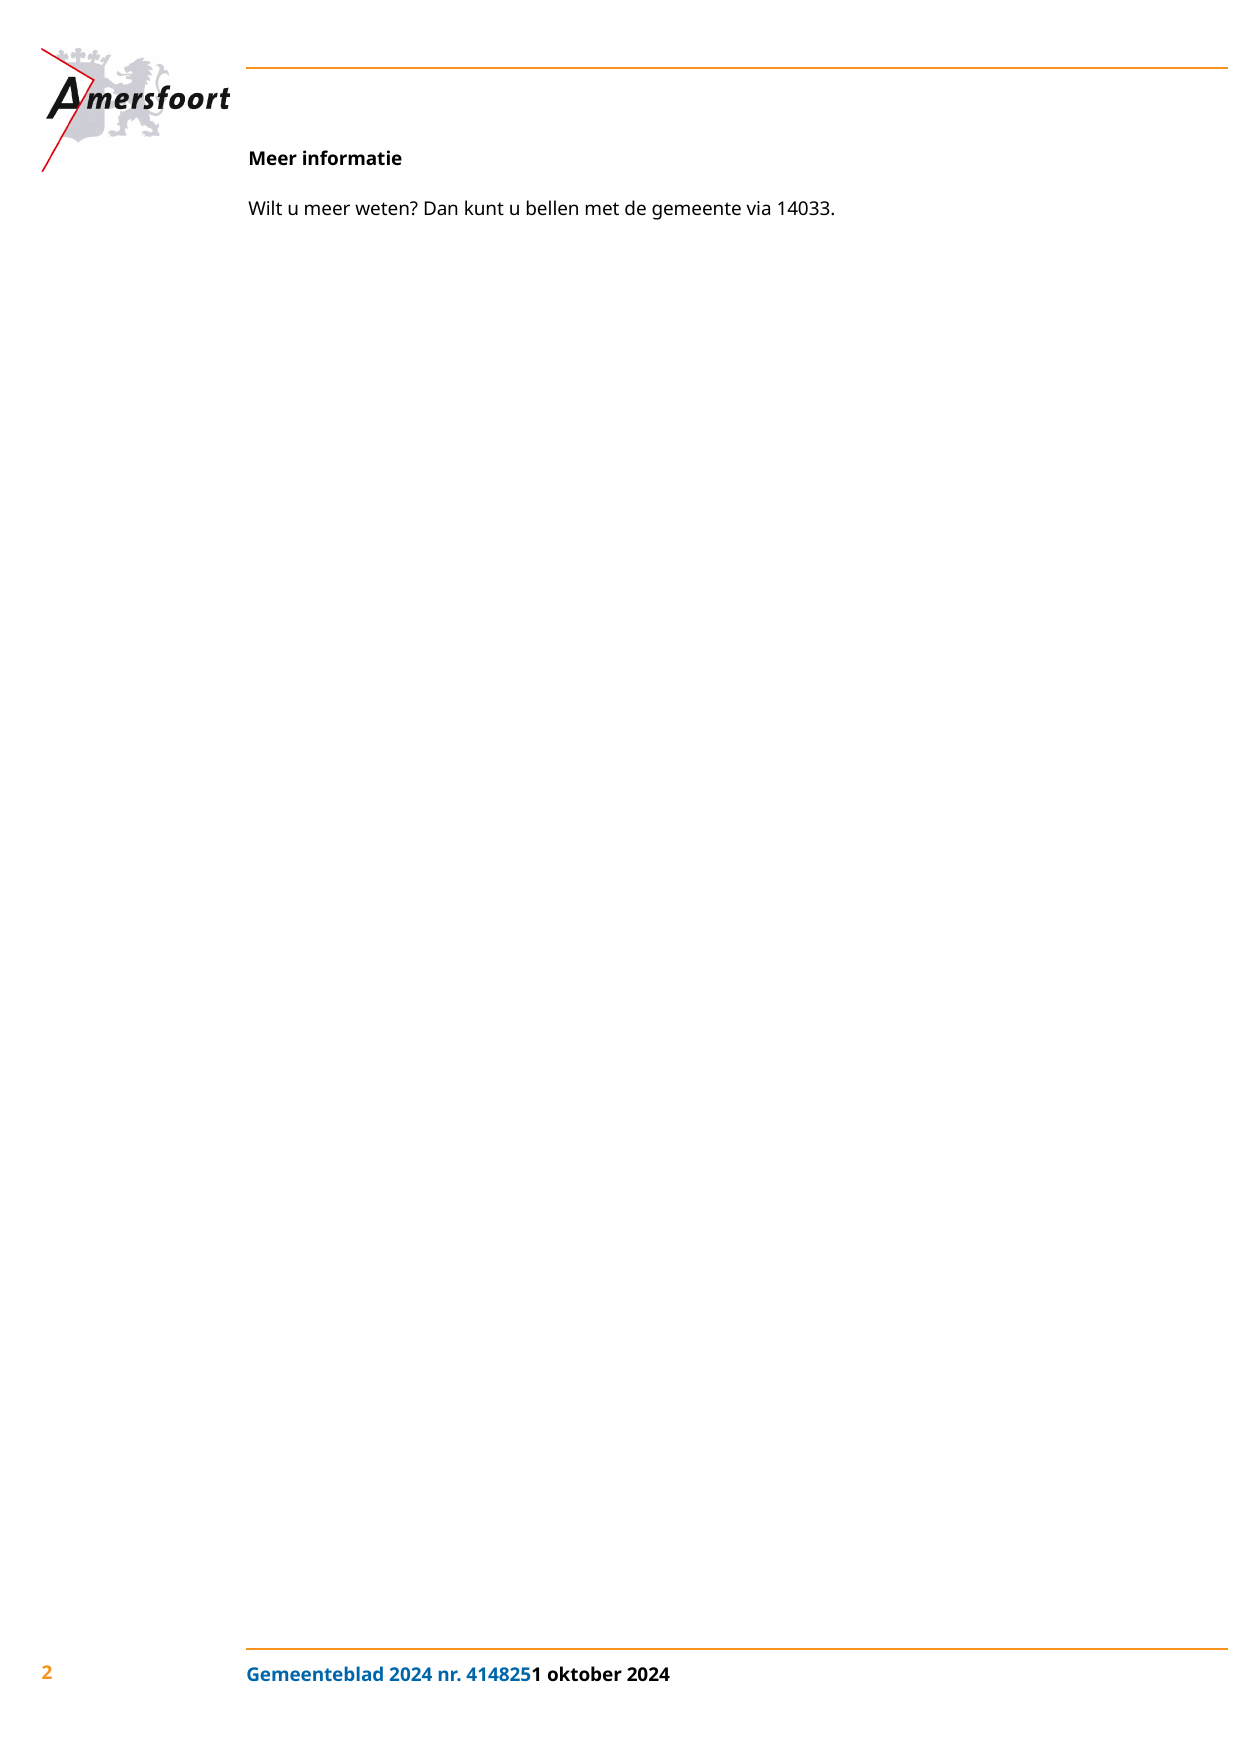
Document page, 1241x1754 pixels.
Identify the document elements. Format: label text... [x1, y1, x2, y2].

text Wilt u meer weten? Dan kunt u bellen met de gemeente via 14033. [248, 196, 1152, 221]
picture [41, 47, 231, 172]
text Meer informatie [248, 145, 1152, 171]
